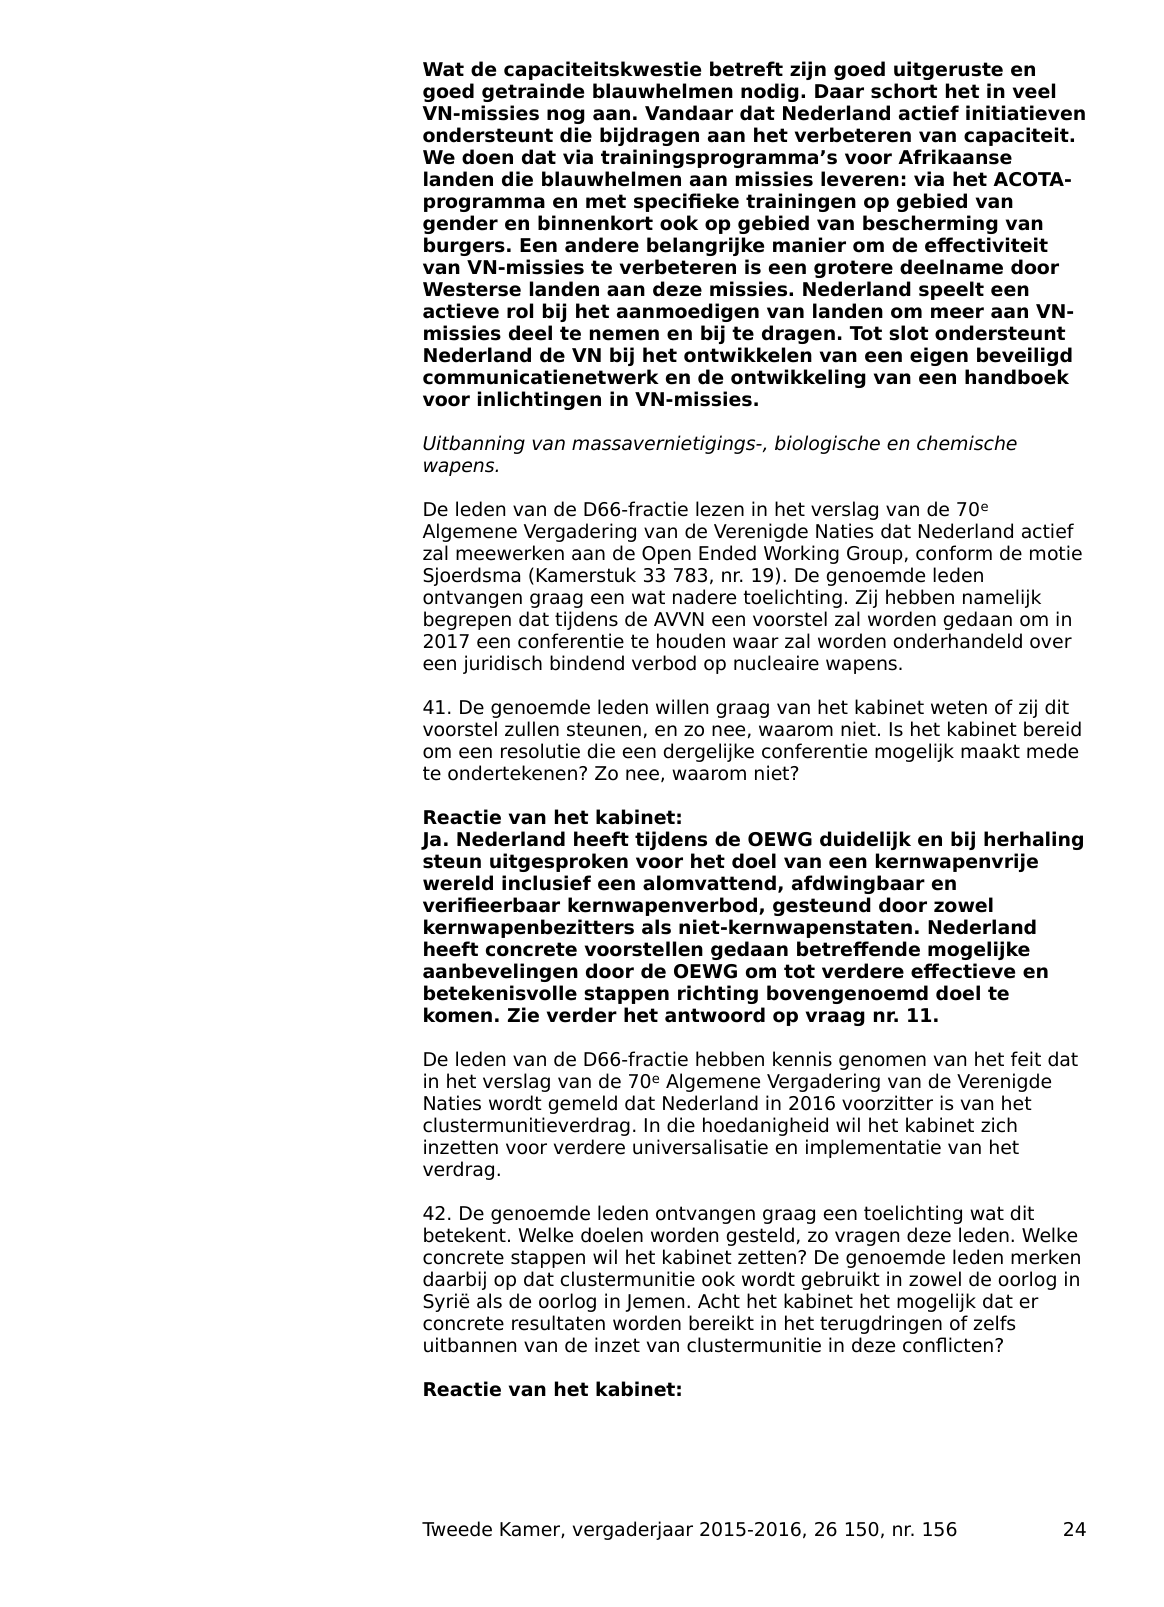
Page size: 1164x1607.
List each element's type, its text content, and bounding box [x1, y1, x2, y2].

text Ja. Nederland heeft tijdens de OEWG duidelijk en bij herhaling steun uitgesproken voor het doel van een kernwapenvrije wereld inclusief een alomvattend, afdwingbaar en verifieerbaar kernwapenverbod, gesteund door zowel kernwapenbezitters als niet-kernwapenstaten. Nederland heeft concrete voorstellen gedaan betreffende mogelijke aanbevelingen door de OEWG om tot verdere effectieve en betekenisvolle stappen richting bovengenoemd doel te komen. Zie verder het antwoord op vraag nr. 11. [422, 829, 1087, 1027]
text Reactie van het kabinet: [422, 1379, 1087, 1401]
text 41. De genoemde leden willen graag van het kabinet weten of zij dit voorstel zullen steunen, en zo nee, waarom niet. Is het kabinet bereid om een resolutie die een dergelijke conferentie mogelijk maakt mede te ondertekenen? Zo nee, waarom niet? [422, 697, 1087, 785]
text Wat de capaciteitskwestie betreft zijn goed uitgeruste en goed getrainde blauwhelmen nodig. Daar schort het in veel VN-missies nog aan. Vandaar dat Nederland actief initiatieven ondersteunt die bijdragen aan het verbeteren van capaciteit. We doen dat via trainingsprogramma’s voor Afrikaanse landen die blauwhelmen aan missies leveren: via het ACOTA-programma en met specifieke trainingen op gebied van gender en binnenkort ook op gebied van bescherming van burgers. Een andere belangrijke manier om de effectiviteit van VN-missies te verbeteren is een grotere deelname door Westerse landen aan deze missies. Nederland speelt een actieve rol bij het aanmoedigen van landen om meer aan VN-missies deel te nemen en bij te dragen. Tot slot ondersteunt Nederland de VN bij het ontwikkelen van een eigen beveiligd communicatienetwerk en de ontwikkeling van een handboek voor inlichtingen in VN-missies. [422, 59, 1087, 411]
text Reactie van het kabinet: [422, 807, 1087, 829]
text De leden van de D66-fractie lezen in het verslag van de 70e Algemene Vergadering van de Verenigde Naties dat Nederland actief zal meewerken aan de Open Ended Working Group, conform de motie Sjoerdsma (Kamerstuk 33 783, nr. 19). De genoemde leden ontvangen graag een wat nadere toelichting. Zij hebben namelijk begrepen dat tijdens de AVVN een voorstel zal worden gedaan om in 2017 een conferentie te houden waar zal worden onderhandeld over een juridisch bindend verbod op nucleaire wapens. [422, 499, 1087, 675]
text De leden van de D66-fractie hebben kennis genomen van het feit dat in het verslag van de 70e Algemene Vergadering van de Verenigde Naties wordt gemeld dat Nederland in 2016 voorzitter is van het clustermunitieverdrag. In die hoedanigheid wil het kabinet zich inzetten voor verdere universalisatie en implementatie van het verdrag. [422, 1049, 1087, 1181]
text 42. De genoemde leden ontvangen graag een toelichting wat dit betekent. Welke doelen worden gesteld, zo vragen deze leden. Welke concrete stappen wil het kabinet zetten? De genoemde leden merken daarbij op dat clustermunitie ook wordt gebruikt in zowel de oorlog in Syrië als de oorlog in Jemen. Acht het kabinet het mogelijk dat er concrete resultaten worden bereikt in het terugdringen of zelfs uitbannen van de inzet van clustermunitie in deze conflicten? [422, 1203, 1087, 1357]
subtitle Uitbanning van massavernietigings-, biologische en chemische wapens. [422, 433, 1087, 477]
